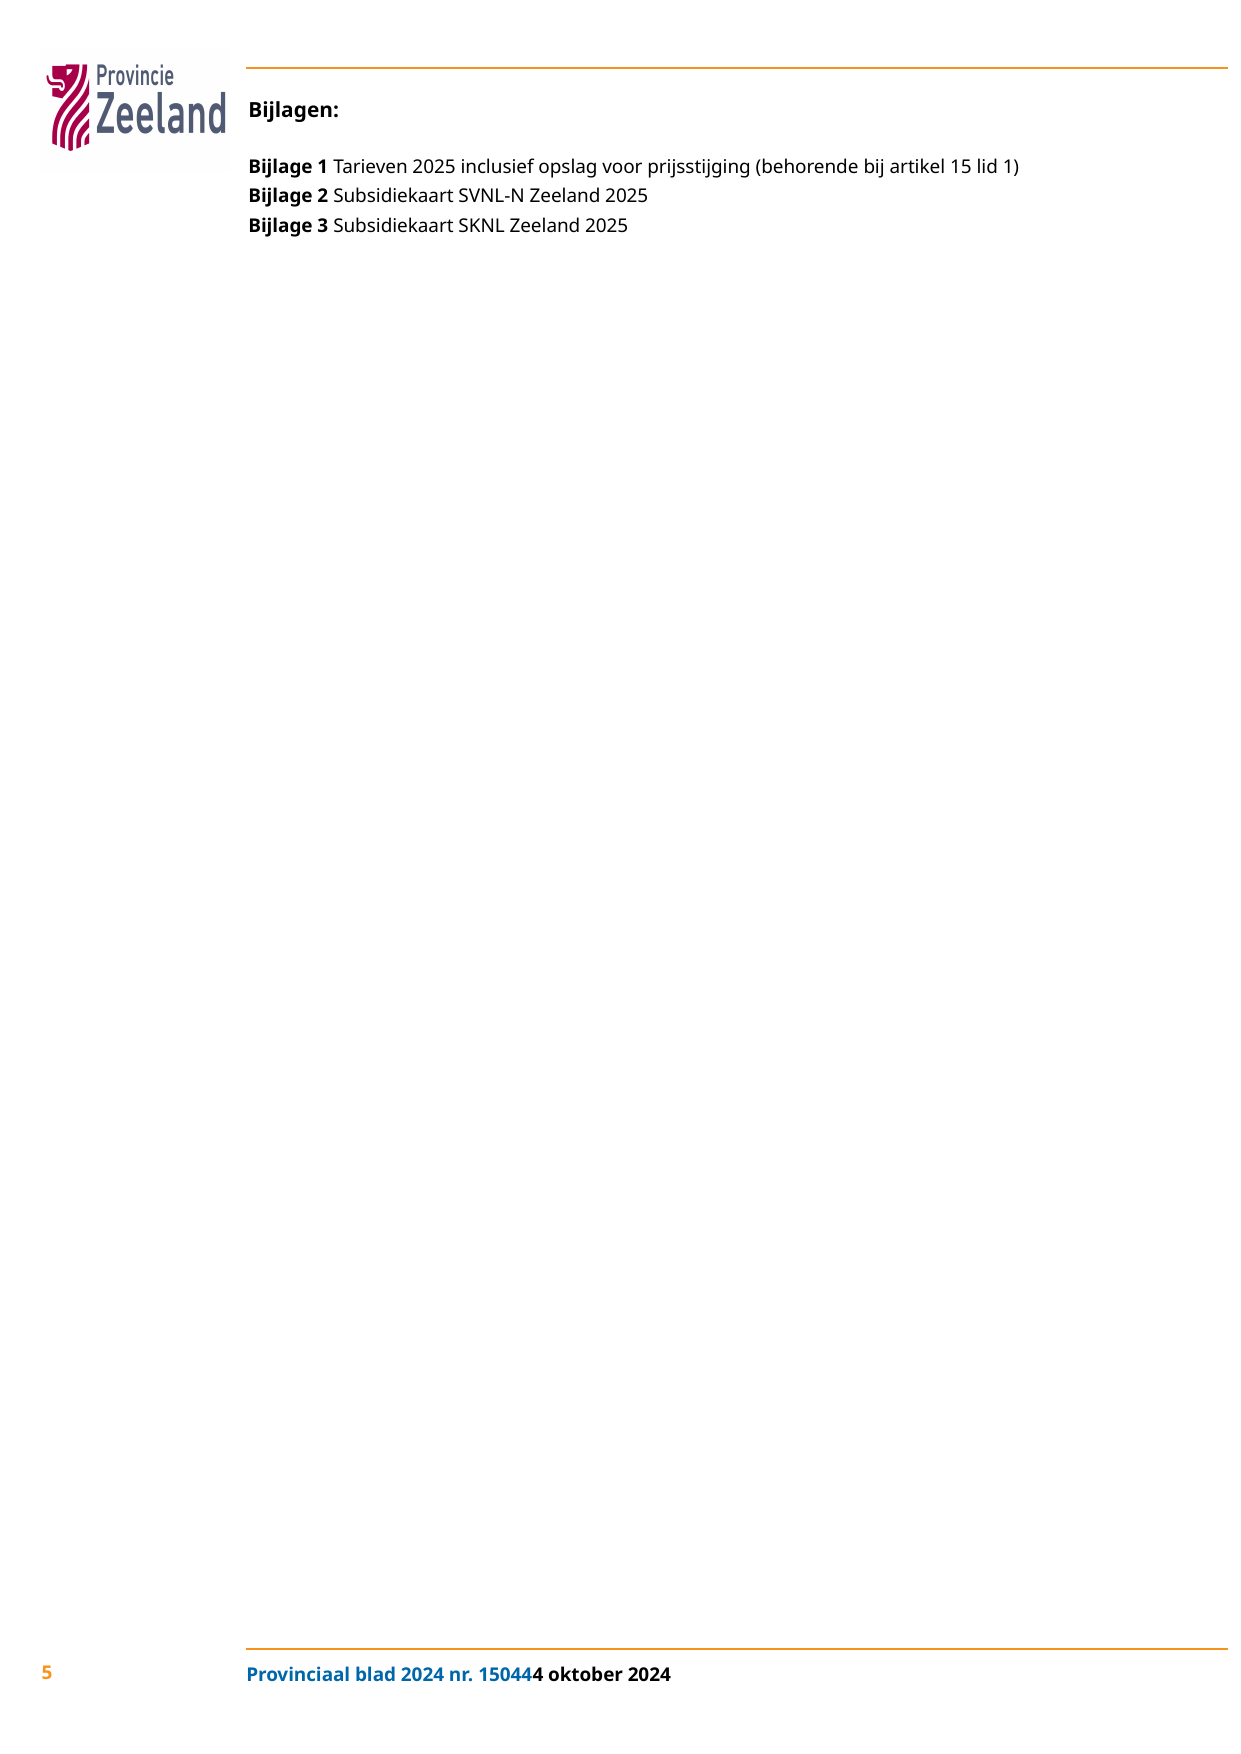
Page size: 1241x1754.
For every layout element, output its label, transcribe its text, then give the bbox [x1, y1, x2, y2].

text Bijlagen: [248, 95, 1152, 123]
text Bijlage 2 Subsidiekaart SVNL-N Zeeland 2025 [248, 182, 1152, 208]
text Bijlage 1 Tarieven 2025 inclusief opslag voor prijsstijging (behorende bij artikel 15 lid 1) [248, 153, 1152, 179]
text Bijlage 3 Subsidiekaart SKNL Zeeland 2025 [248, 212, 1152, 238]
picture [41, 47, 231, 172]
